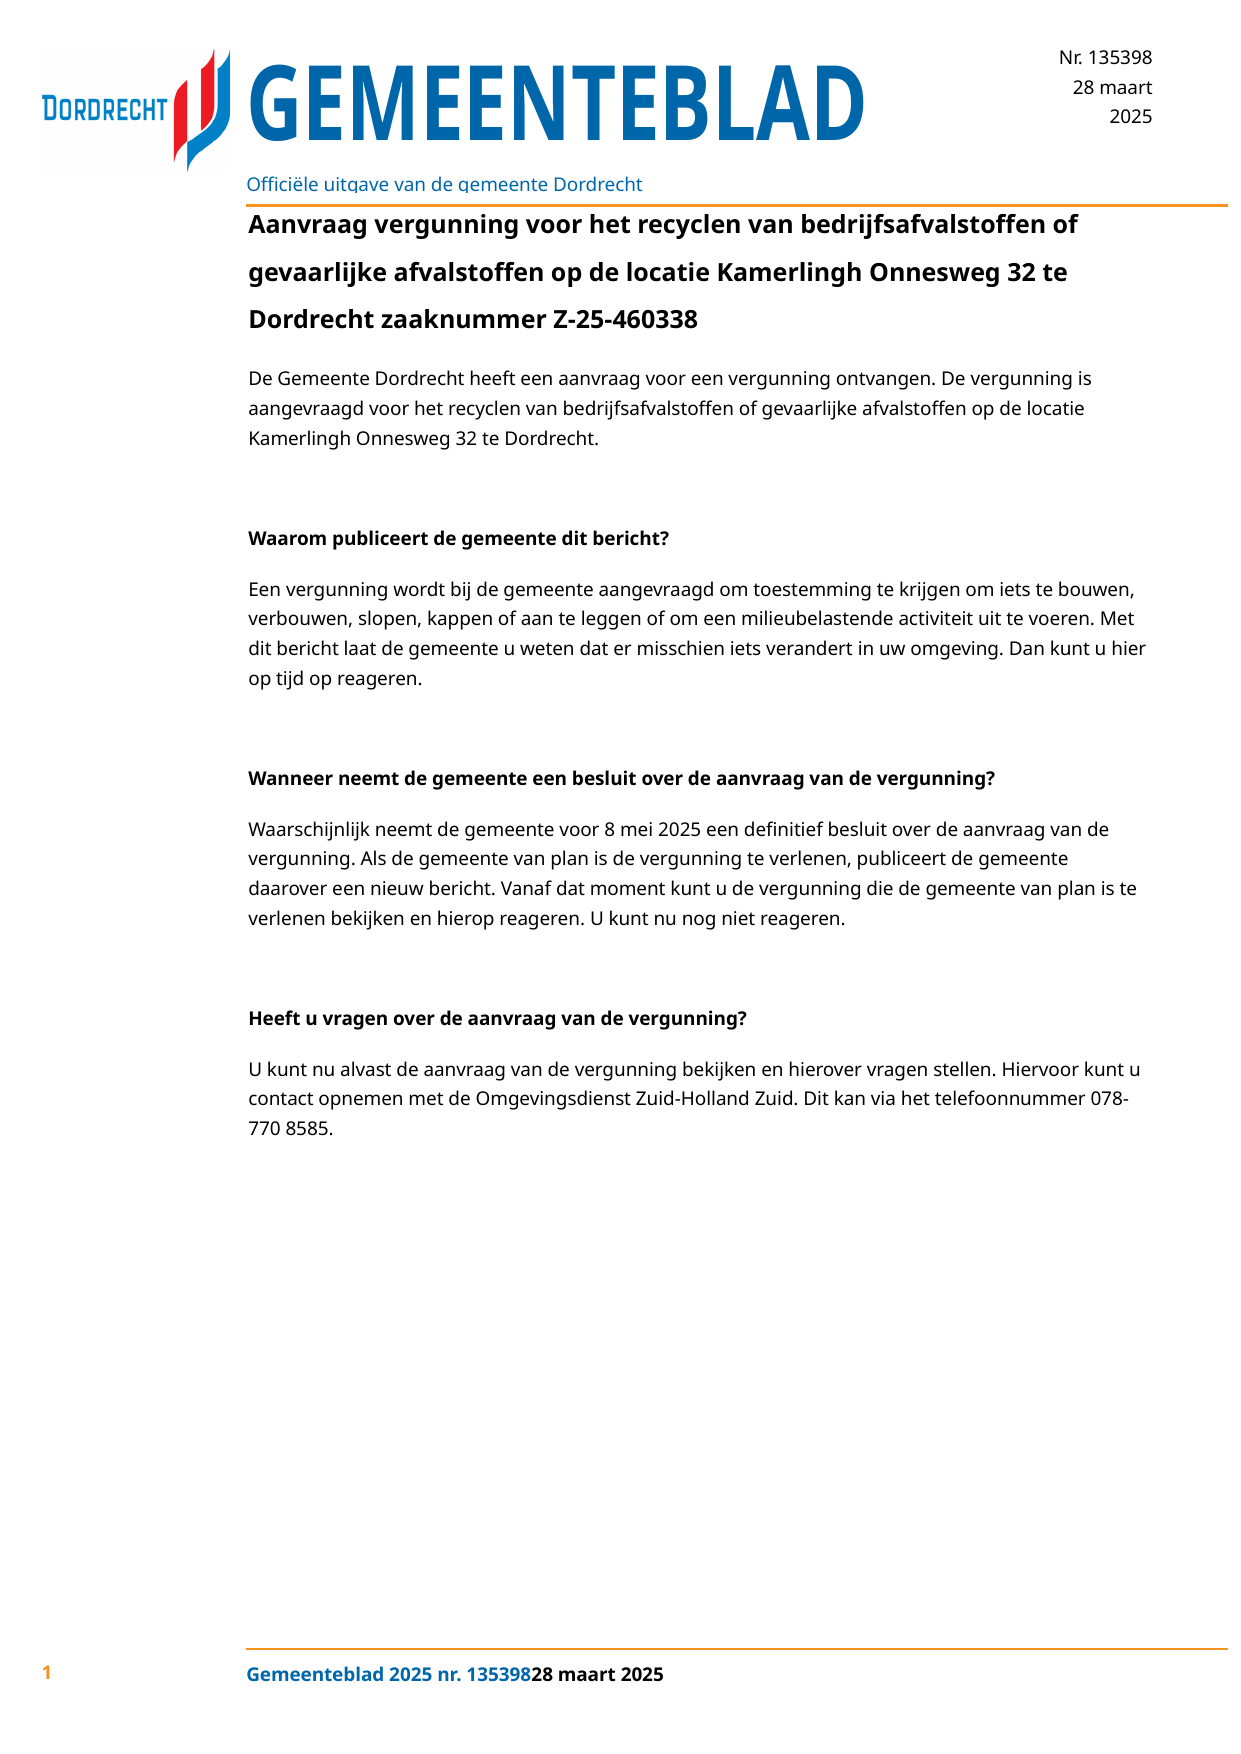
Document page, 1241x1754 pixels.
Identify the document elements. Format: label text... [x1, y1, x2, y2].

text Waarschijnlijk neemt de gemeente voor 8 mei 2025 een definitief besluit over de aanvraag van de vergunning. Als de gemeente van plan is de vergunning te verlenen, publiceert de gemeente daarover een nieuw bericht. Vanaf dat moment kunt u de vergunning die de gemeente van plan is te verlenen bekijken en hierop reageren. U kunt nu nog niet reageren. [248, 816, 1152, 930]
text Heeft u vragen over de aanvraag van de vergunning? [248, 1006, 1152, 1031]
text U kunt nu alvast de aanvraag van de vergunning bekijken en hierover vragen stellen. Hiervoor kunt u contact opnemen met de Omgevingsdienst Zuid-Holland Zuid. Dit kan via het telefoonnummer 078-770 8585. [248, 1056, 1152, 1141]
text Wanneer neemt de gemeente een besluit over de aanvraag van de vergunning? [248, 766, 1152, 791]
text De Gemeente Dordrecht heeft een aanvraag voor een vergunning ontvangen. De vergunning is aangevraagd voor het recyclen van bedrijfsafvalstoffen of gevaarlijke afvalstoffen op de locatie Kamerlingh Onnesweg 32 te Dordrecht. [248, 366, 1152, 450]
text Waarom publiceert de gemeente dit bericht? [248, 526, 1152, 551]
text Een vergunning wordt bij de gemeente aangevraagd om toestemming te krijgen om iets te bouwen, verbouwen, slopen, kappen of aan te leggen of om een milieubelastende activiteit uit te voeren. Met dit bericht laat de gemeente u weten dat er misschien iets verandert in uw omgeving. Dan kunt u hier op tijd op reageren. [248, 576, 1152, 690]
picture [41, 47, 231, 172]
text Aanvraag vergunning voor het recyclen van bedrijfsafvalstoffen of gevaarlijke afvalstoffen op de locatie Kamerlingh Onnesweg 32 te Dordrecht zaaknummer Z-25-460338 [248, 207, 1152, 336]
